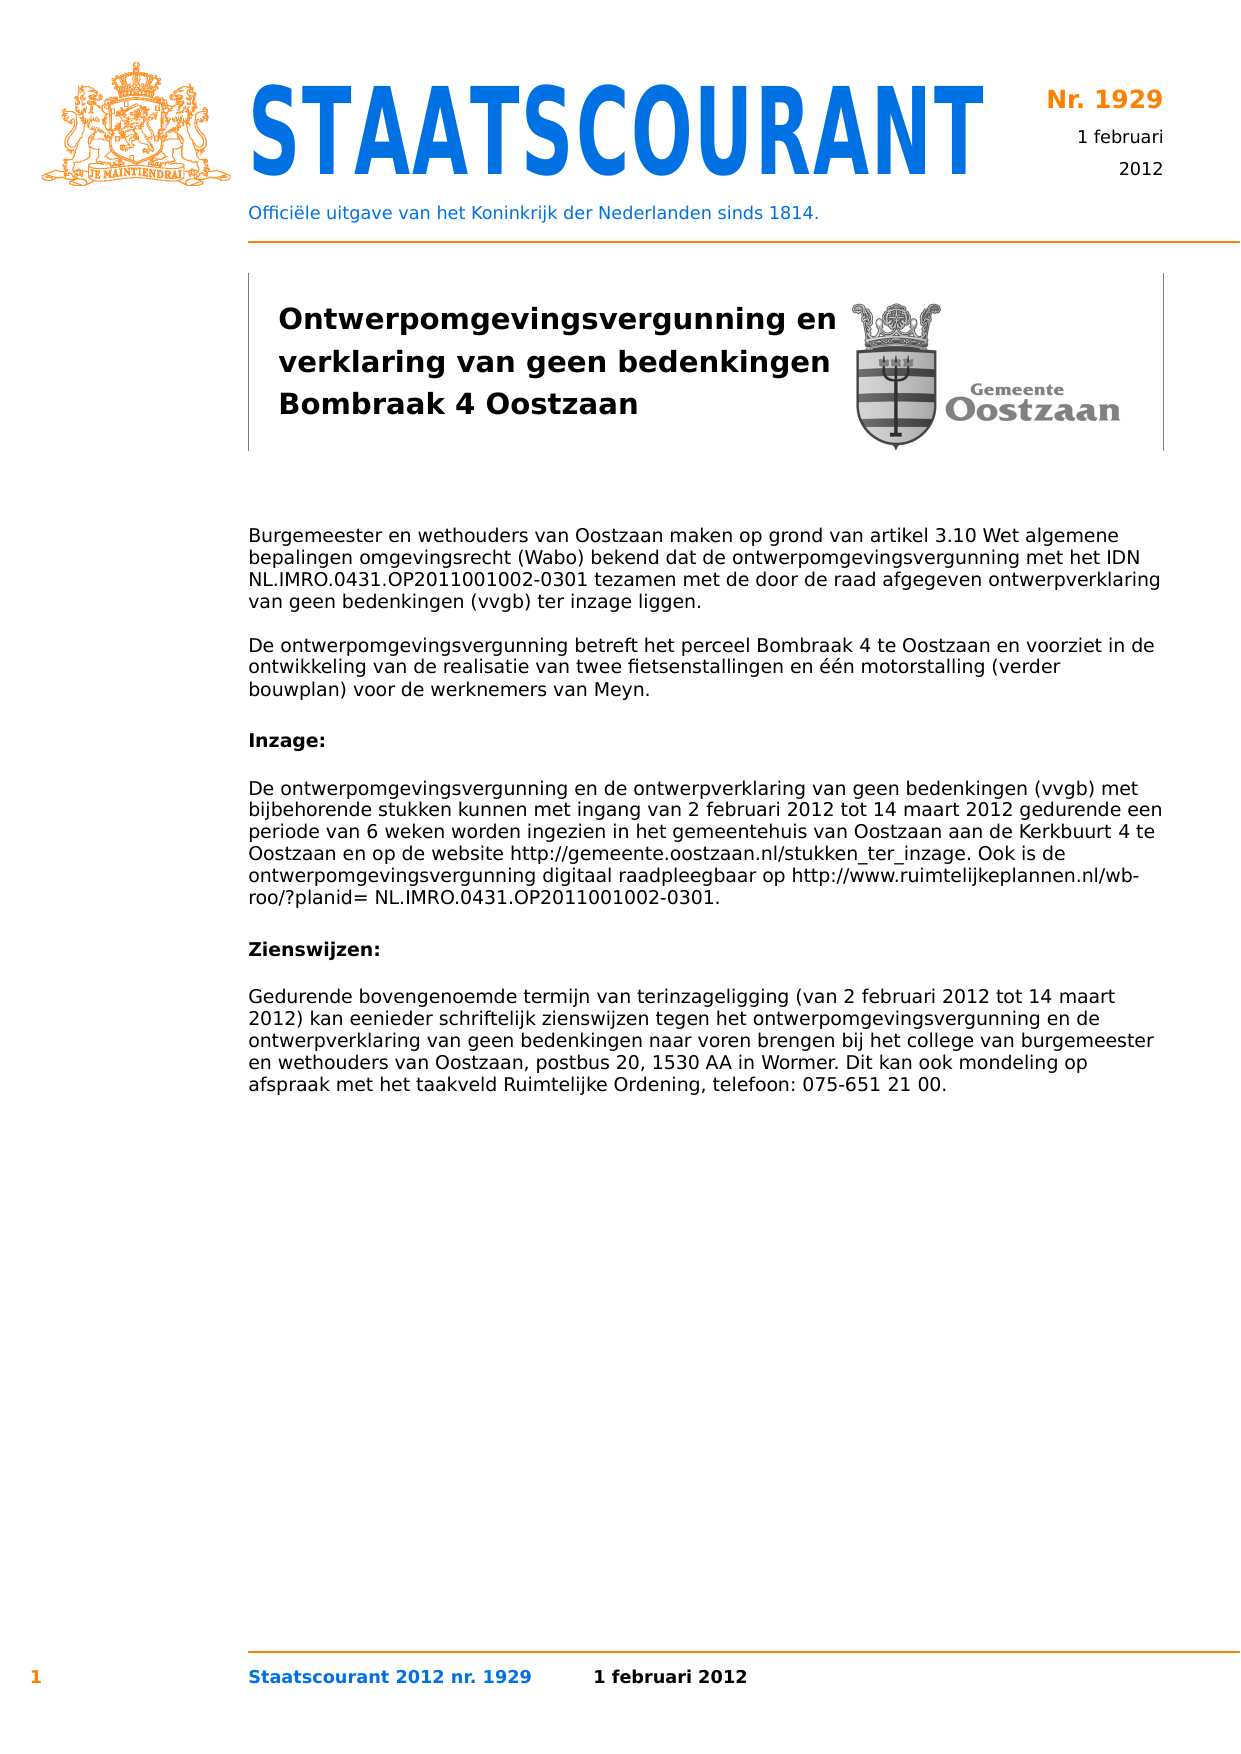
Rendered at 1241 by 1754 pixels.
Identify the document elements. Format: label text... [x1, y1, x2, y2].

text De ontwerpomgevingsvergunning en de ontwerpverklaring van geen bedenkingen (vvgb) met bijbehorende stukken kunnen met ingang van 2 februari 2012 tot 14 maart 2012 gedurende een periode van 6 weken worden ingezien in het gemeentehuis van Oostzaan aan de Kerkbuurt 4 te Oostzaan en op de website http://gemeente.oostzaan.nl/stukken_ter_inzage. Ook is de ontwerpomgevingsvergunning digitaal raadpleegbaar op http://www.ruimtelijkeplannen.nl/wb-roo/?planid= NL.IMRO.0431.OP2011001002-0301. [248, 777, 1163, 909]
text De ontwerpomgevingsvergunning betreft het perceel Bombraak 4 te Oostzaan en voorziet in de ontwikkeling van de realisatie van twee fietsenstallingen en één motorstalling (verder bouwplan) voor de werknemers van Meyn. [248, 634, 1163, 700]
table_cell 1 februari [998, 121, 1240, 153]
table_cell 2012 [998, 153, 1240, 203]
subtitle Zienswijzen: [248, 939, 1163, 961]
text Gedurende bovengenoemde termijn van terinzageligging (van 2 februari 2012 tot 14 maart 2012) kan eenieder schriftelijk zienswijzen tegen het ontwerpomgevingsvergunning en de ontwerpverklaring van geen bedenkingen naar voren brengen bij het college van burgemeester en wethouders van Oostzaan, postbus 20, 1530 AA in Wormer. Dit kan ook mondeling op afspraak met het taakveld Ruimtelijke Ordening, telefoon: 075-651 21 00. [248, 986, 1163, 1096]
text Burgemeester en wethouders van Oostzaan maken op grond van artikel 3.10 Wet algemene bepalingen omgevingsrecht (Wabo) bekend dat de ontwerpomgevingsvergunning met het IDN NL.IMRO.0431.OP2011001002-0301 tezamen met de door de raad afgegeven ontwerpverklaring van geen bedenkingen (vvgb) ter inzage liggen. [248, 525, 1163, 613]
subtitle Ontwerpomgevingsvergunning en verklaring van geen bedenkingen Bombraak 4 Oostzaan [249, 273, 1163, 451]
picture [838, 302, 1134, 451]
picture [41, 62, 231, 186]
table_header [25, 62, 248, 241]
table_header Nr. 1929 [998, 62, 1240, 121]
table_header STAATSCOURANT [248, 62, 998, 203]
table_cell Officiële uitgave van het Koninkrijk der Nederlanden sinds 1814. [248, 203, 1240, 241]
subtitle Inzage: [248, 730, 1163, 752]
